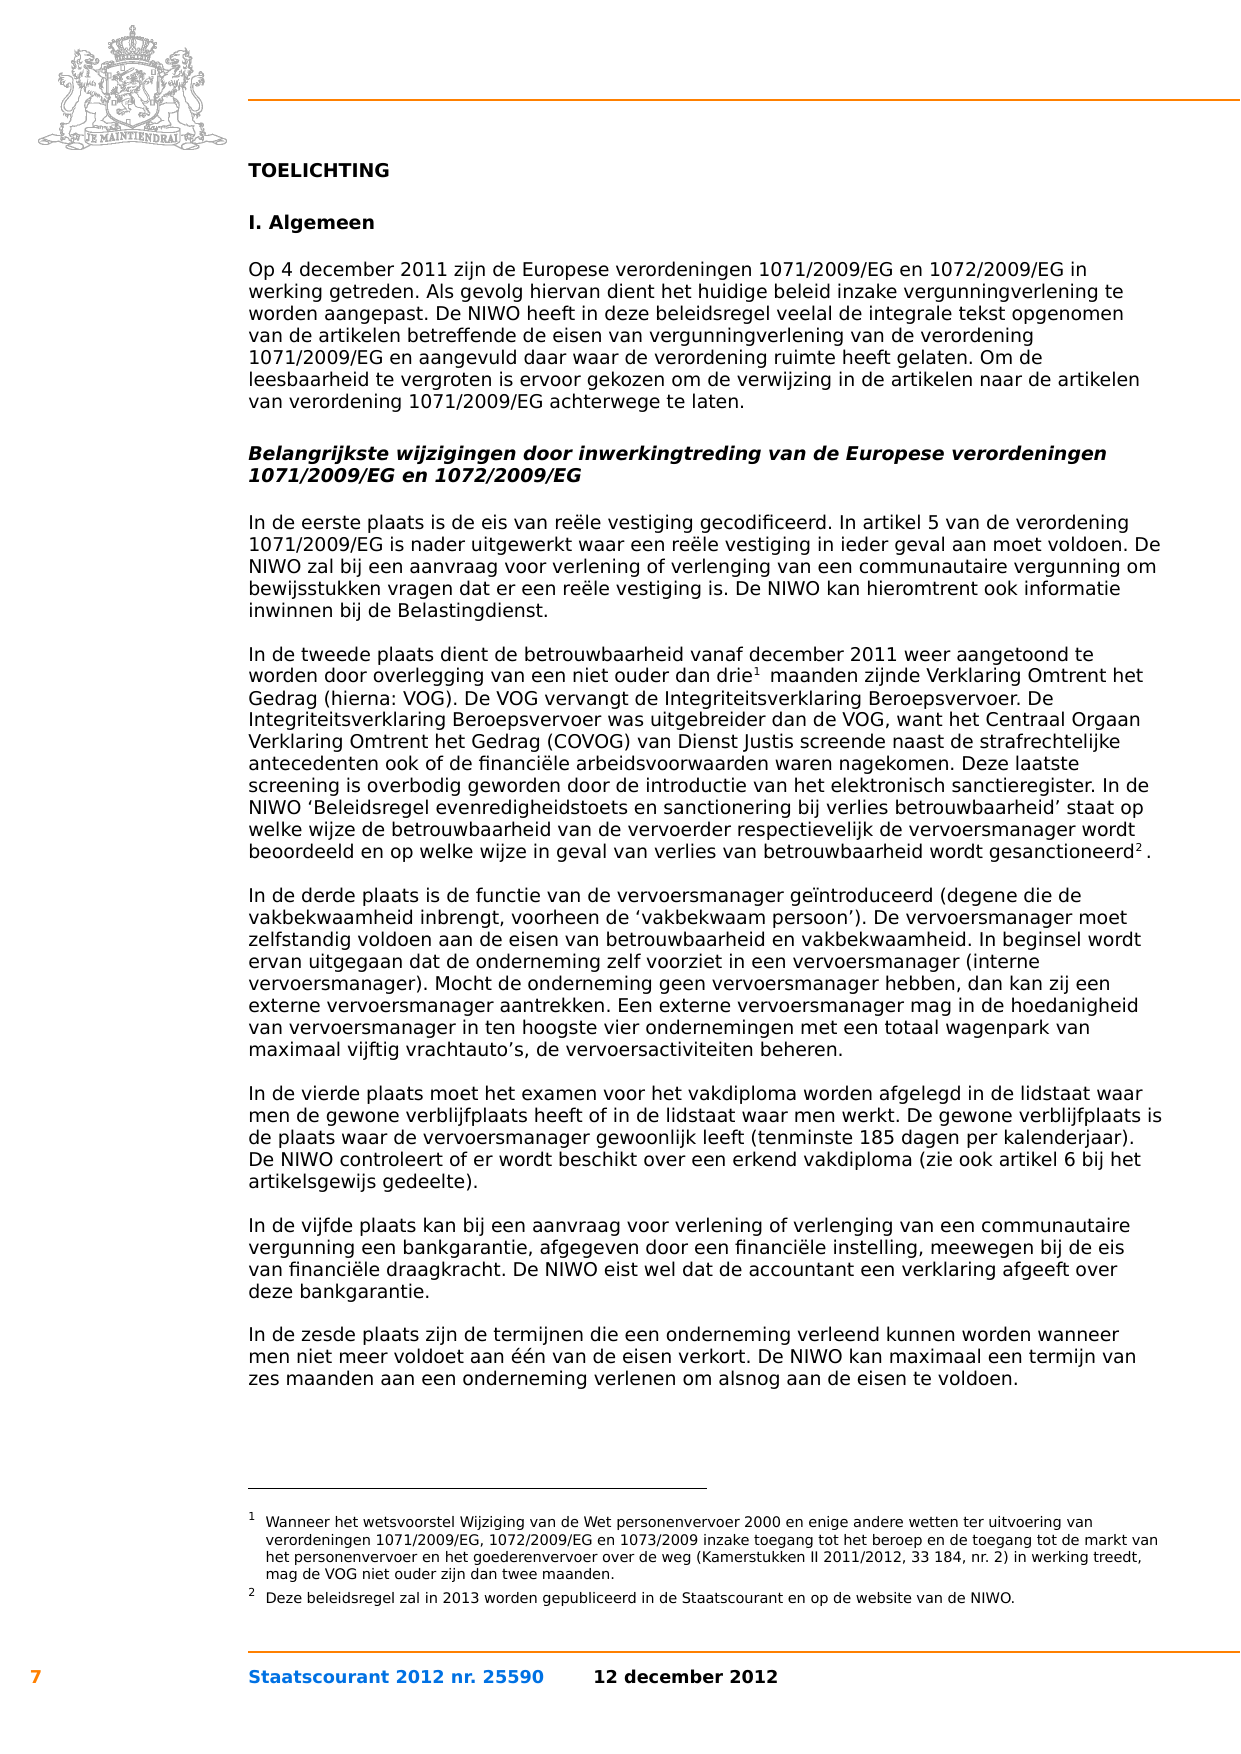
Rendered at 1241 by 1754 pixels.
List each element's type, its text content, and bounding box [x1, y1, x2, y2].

text In de eerste plaats is de eis van reële vestiging gecodificeerd. In artikel 5 van de verordening 1071/2009/EG is nader uitgewerkt waar een reële vestiging in ieder geval aan moet voldoen. De NIWO zal bij een aanvraag voor verlening of verlenging van een communautaire vergunning om bewijsstukken vragen dat er een reële vestiging is. De NIWO kan hieromtrent ook informatie inwinnen bij de Belastingdienst. [248, 512, 1163, 622]
subtitle I. Algemeen [248, 212, 1163, 234]
text In de zesde plaats zijn de termijnen die een onderneming verleend kunnen worden wanneer men niet meer voldoet aan één van de eisen verkort. De NIWO kan maximaal een termijn van zes maanden aan een onderneming verlenen om alsnog aan de eisen te voldoen. [248, 1324, 1163, 1390]
text Wanneer het wetsvoorstel Wijziging van de Wet personenvervoer 2000 en enige andere wetten ter uitvoering van verordeningen 1071/2009/EG, 1072/2009/EG en 1073/2009 inzake toegang tot het beroep en de toegang tot de markt van het personenvervoer en het goederenvervoer over de weg (Kamerstukken II 2011/2012, 33 184, nr. 2) in werking treedt, mag de VOG niet ouder zijn dan twee maanden. [248, 1510, 1163, 1583]
text Deze beleidsregel zal in 2013 worden gepubliceerd in de Staatscourant en op de website van de NIWO. [248, 1586, 1163, 1608]
subtitle TOELICHTING [248, 160, 1163, 182]
text In de vijfde plaats kan bij een aanvraag voor verlening of verlenging van een communautaire vergunning een bankgarantie, afgegeven door een financiële instelling, meewegen bij de eis van financiële draagkracht. De NIWO eist wel dat de accountant een verklaring afgeeft over deze bankgarantie. [248, 1214, 1163, 1302]
text In de derde plaats is de functie van de vervoersmanager geïntroduceerd (degene die de vakbekwaamheid inbrengt, voorheen de ‘vakbekwaam persoon’). De vervoersmanager moet zelfstandig voldoen aan de eisen van betrouwbaarheid en vakbekwaamheid. In beginsel wordt ervan uitgegaan dat de onderneming zelf voorziet in een vervoersmanager (interne vervoersmanager). Mocht de onderneming geen vervoersmanager hebben, dan kan zij een externe vervoersmanager aantrekken. Een externe vervoersmanager mag in de hoedanigheid van vervoersmanager in ten hoogste vier ondernemingen met een totaal wagenpark van maximaal vijftig vrachtauto’s, de vervoersactiviteiten beheren. [248, 885, 1163, 1061]
subtitle Belangrijkste wijzigingen door inwerkingtreding van de Europese verordeningen 1071/2009/EG en 1072/2009/EG [248, 443, 1163, 487]
text In de tweede plaats dient de betrouwbaarheid vanaf december 2011 weer aangetoond te worden door overlegging van een niet ouder dan drie maanden zijnde Verklaring Omtrent het Gedrag (hierna: VOG). De VOG vervangt de Integriteitsverklaring Beroepsvervoer. De Integriteitsverklaring Beroepsvervoer was uitgebreider dan de VOG, want het Centraal Orgaan Verklaring Omtrent het Gedrag (COVOG) van Dienst Justis screende naast de strafrechtelijke antecedenten ook of de financiële arbeidsvoorwaarden waren nagekomen. Deze laatste screening is overbodig geworden door de introductie van het elektronisch sanctieregister. In de NIWO ‘Beleidsregel evenredigheidstoets en sanctionering bij verlies betrouwbaarheid’ staat op welke wijze de betrouwbaarheid van de vervoerder respectievelijk de vervoersmanager wordt beoordeeld en op welke wijze in geval van verlies van betrouwbaarheid wordt gesanctioneerd. [248, 643, 1163, 863]
text Op 4 december 2011 zijn de Europese verordeningen 1071/2009/EG en 1072/2009/EG in werking getreden. Als gevolg hiervan dient het huidige beleid inzake vergunningverlening te worden aangepast. De NIWO heeft in deze beleidsregel veelal de integrale tekst opgenomen van de artikelen betreffende de eisen van vergunningverlening van de verordening 1071/2009/EG en aangevuld daar waar de verordening ruimte heeft gelaten. Om de leesbaarheid te vergroten is ervoor gekozen om de verwijzing in de artikelen naar de artikelen van verordening 1071/2009/EG achterwege te laten. [248, 259, 1163, 413]
text In de vierde plaats moet het examen voor het vakdiploma worden afgelegd in de lidstaat waar men de gewone verblijfplaats heeft of in de lidstaat waar men werkt. De gewone verblijfplaats is de plaats waar de vervoersmanager gewoonlijk leeft (tenminste 185 dagen per kalenderjaar). De NIWO controleert of er wordt beschikt over een erkend vakdiploma (zie ook artikel 6 bij het artikelsgewijs gedeelte). [248, 1083, 1163, 1193]
picture [38, 25, 227, 150]
